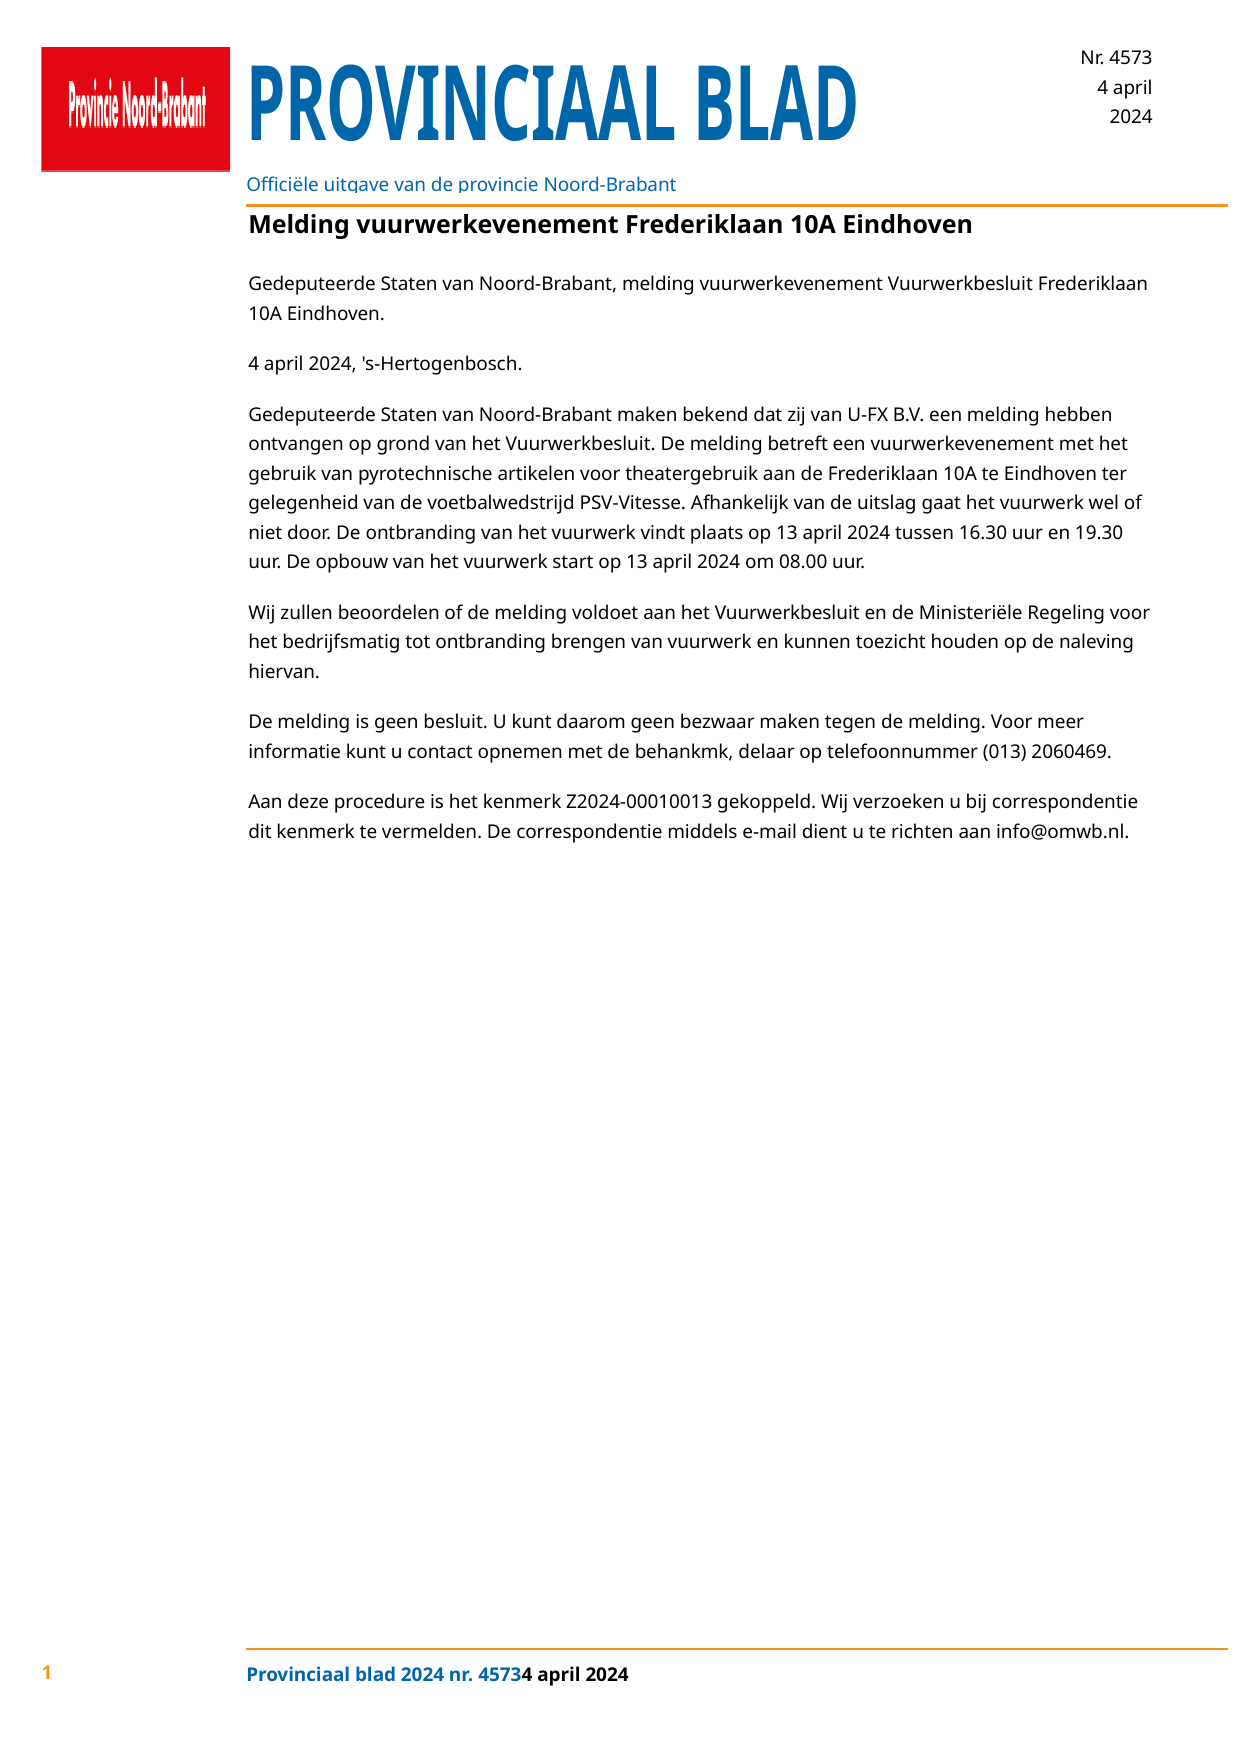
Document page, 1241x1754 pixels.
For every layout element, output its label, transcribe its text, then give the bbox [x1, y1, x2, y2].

text 4 april 2024, 's-Hertogenbosch. [248, 350, 1152, 376]
text Gedeputeerde Staten van Noord-Brabant maken bekend dat zij van U-FX B.V. een melding hebben ontvangen op grond van het Vuurwerkbesluit. De melding betreft een vuurwerkevenement met het gebruik van pyrotechnische artikelen voor theatergebruik aan de Frederiklaan 10A te Eindhoven ter gelegenheid van de voetbalwedstrijd PSV-Vitesse. Afhankelijk van de uitslag gaat het vuurwerk wel of niet door. De ontbranding van het vuurwerk vindt plaats op 13 april 2024 tussen 16.30 uur en 19.30 uur. De opbouw van het vuurwerk start op 13 april 2024 om 08.00 uur. [248, 401, 1152, 574]
text Gedeputeerde Staten van Noord-Brabant, melding vuurwerkevenement Vuurwerkbesluit Frederiklaan 10A Eindhoven. [248, 270, 1152, 326]
text De melding is geen besluit. U kunt daarom geen bezwaar maken tegen de melding. Voor meer informatie kunt u contact opnemen met de behankmk, delaar op telefoonnummer (013) 2060469. [248, 709, 1152, 764]
text Wij zullen beoordelen of de melding voldoet aan het Vuurwerkbesluit en de Ministeriële Regeling voor het bedrijfsmatig tot ontbranding brengen van vuurwerk en kunnen toezicht houden op de naleving hiervan. [248, 599, 1152, 684]
picture [41, 47, 231, 172]
text Melding vuurwerkevenement Frederiklaan 10A Eindhoven [248, 207, 1152, 241]
text Aan deze procedure is het kenmerk Z2024-00010013 gekoppeld. Wij verzoeken u bij correspondentie dit kenmerk te vermelden. De correspondentie middels e-mail dient u te richten aan info@omwb.nl. [248, 789, 1152, 844]
